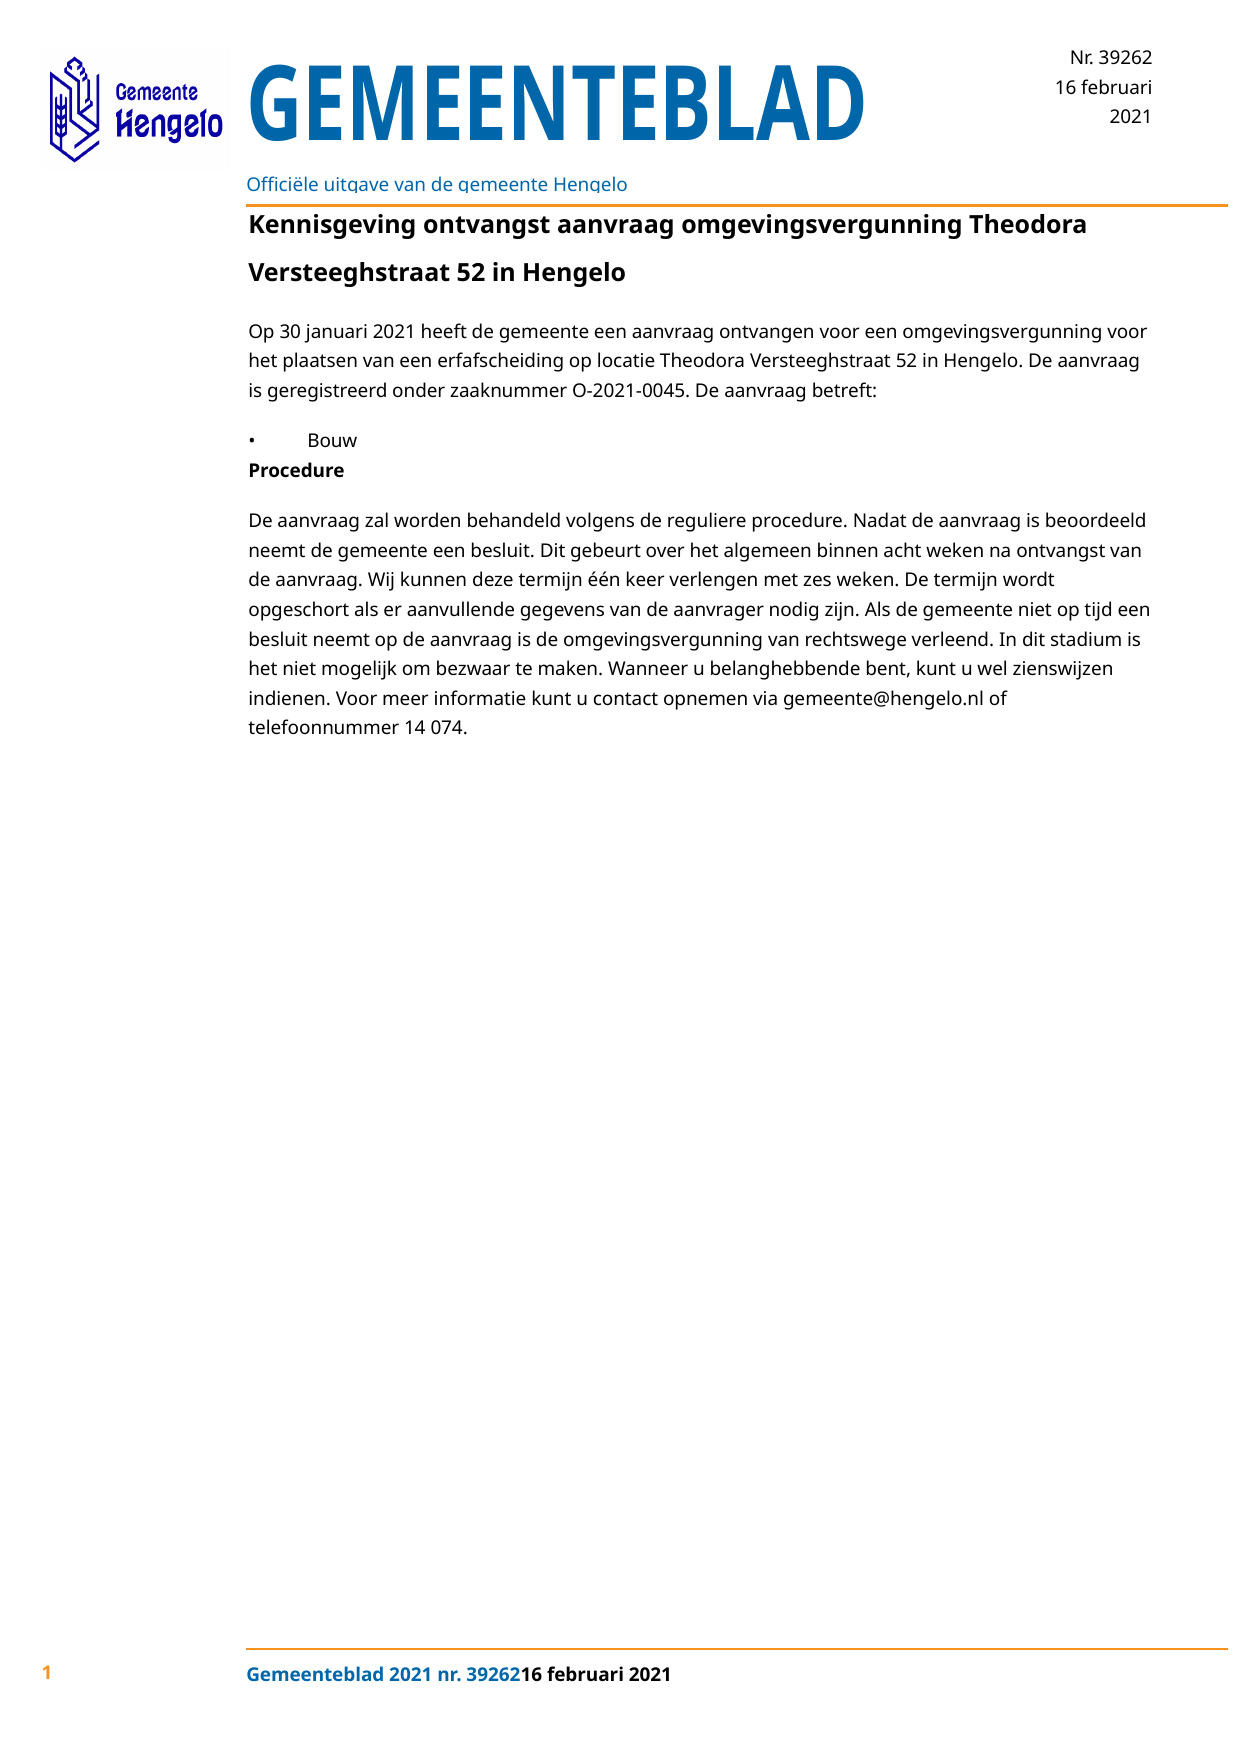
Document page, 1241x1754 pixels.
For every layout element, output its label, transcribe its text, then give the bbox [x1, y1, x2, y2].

text Procedure [248, 457, 1152, 483]
text De aanvraag zal worden behandeld volgens de reguliere procedure. Nadat de aanvraag is beoordeeld neemt de gemeente een besluit. Dit gebeurt over het algemeen binnen acht weken na ontvangst van de aanvraag. Wij kunnen deze termijn één keer verlengen met zes weken. De termijn wordt opgeschort als er aanvullende gegevens van de aanvrager nodig zijn. Als de gemeente niet op tijd een besluit neemt op de aanvraag is de omgevingsvergunning van rechtswege verleend. In dit stadium is het niet mogelijk om bezwaar te maken. Wanneer u belanghebbende bent, kunt u wel zienswijzen indienen. Voor meer informatie kunt u contact opnemen via gemeente@hengelo.nl of telefoonnummer 14 074. [248, 507, 1152, 740]
list Bouw [248, 427, 1152, 453]
text Op 30 januari 2021 heeft de gemeente een aanvraag ontvangen voor een omgevingsvergunning voor het plaatsen van een erfafscheiding op locatie Theodora Versteeghstraat 52 in Hengelo. De aanvraag is geregistreerd onder zaaknummer O-2021-0045. De aanvraag betreft: [248, 318, 1152, 403]
text Kennisgeving ontvangst aanvraag omgevingsvergunning Theodora Versteeghstraat 52 in Hengelo [248, 207, 1152, 288]
picture [41, 47, 231, 172]
